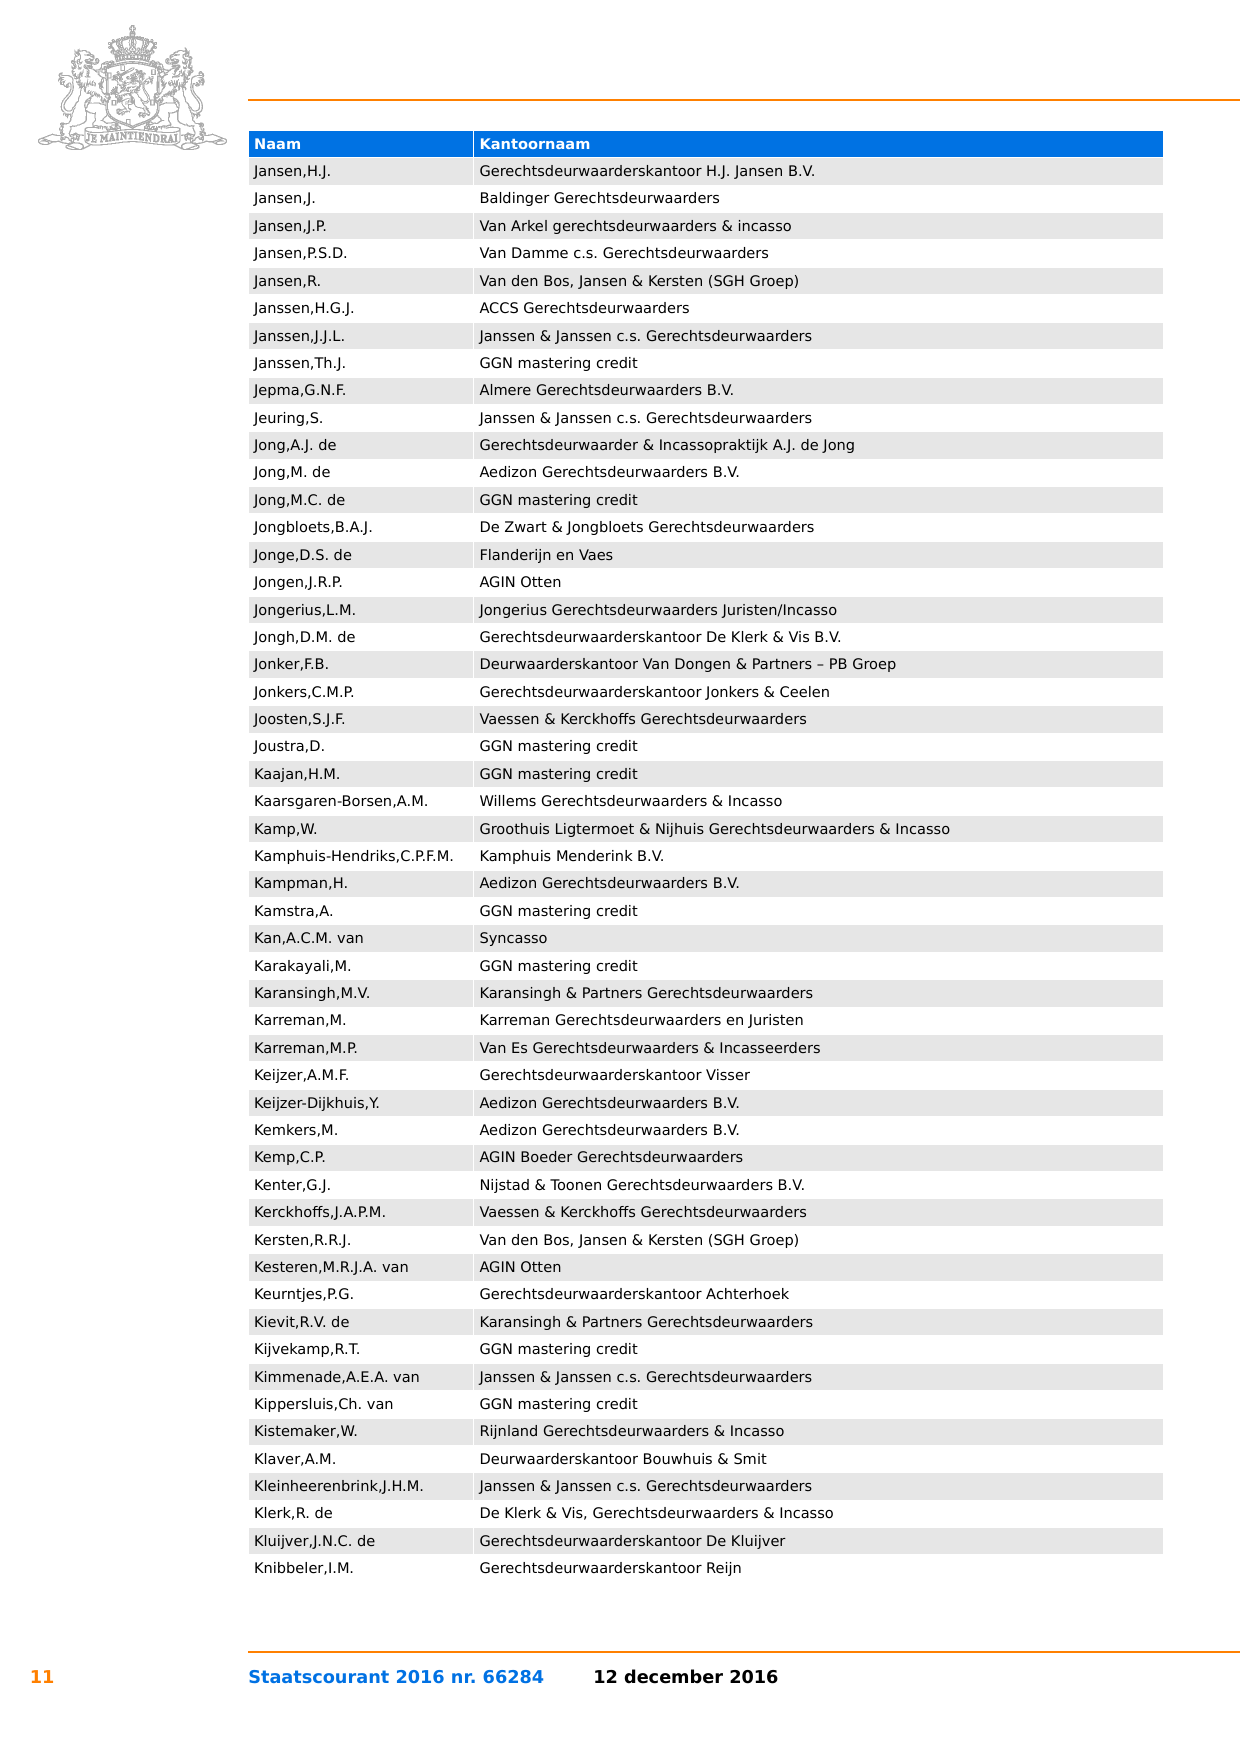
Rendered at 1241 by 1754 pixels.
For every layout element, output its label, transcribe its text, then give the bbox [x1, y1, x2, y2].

table_cell Jansen,P.S.D. [249, 241, 473, 267]
table_cell Jongen,J.R.P. [249, 569, 473, 596]
table_cell ACCS Gerechtsdeurwaarders [474, 295, 1163, 322]
table_cell GGN mastering credit [474, 487, 1163, 513]
table_cell Klaver,A.M. [249, 1446, 473, 1472]
table_cell AGIN Otten [474, 1254, 1163, 1281]
table_cell Jansen,J.P. [249, 213, 473, 239]
table_cell Karreman,M. [249, 1008, 473, 1034]
table_cell Kaajan,H.M. [249, 761, 473, 787]
table_cell Kemkers,M. [249, 1117, 473, 1143]
table_cell Klerk,R. de [249, 1501, 473, 1527]
table_cell Kistemaker,W. [249, 1419, 473, 1445]
table_cell AGIN Otten [474, 569, 1163, 596]
table_cell Jepma,G.N.F. [249, 378, 473, 404]
table_cell Vaessen & Kerckhoffs Gerechtsdeurwaarders [474, 706, 1163, 733]
table_cell De Klerk & Vis, Gerechtsdeurwaarders & Incasso [474, 1501, 1163, 1527]
table_cell Jeuring,S. [249, 405, 473, 431]
table_header Naam [249, 131, 473, 157]
table_header Kantoornaam [474, 131, 1163, 157]
table_cell Almere Gerechtsdeurwaarders B.V. [474, 378, 1163, 404]
table_cell Aedizon Gerechtsdeurwaarders B.V. [474, 1117, 1163, 1143]
table_cell Groothuis Ligtermoet & Nijhuis Gerechtsdeurwaarders & Incasso [474, 816, 1163, 842]
table_cell Karreman Gerechtsdeurwaarders en Juristen [474, 1008, 1163, 1034]
table_cell Kimmenade,A.E.A. van [249, 1364, 473, 1390]
table_cell Jansen,H.J. [249, 158, 473, 185]
table_cell Vaessen & Kerckhoffs Gerechtsdeurwaarders [474, 1199, 1163, 1226]
table_cell Gerechtsdeurwaarderskantoor Achterhoek [474, 1282, 1163, 1308]
table_cell Deurwaarderskantoor Van Dongen & Partners – PB Groep [474, 651, 1163, 678]
table_cell Kampman,H. [249, 871, 473, 897]
table_cell Kievit,R.V. de [249, 1309, 473, 1335]
table_cell Jonge,D.S. de [249, 542, 473, 568]
table_cell Nijstad & Toonen Gerechtsdeurwaarders B.V. [474, 1172, 1163, 1198]
table_cell GGN mastering credit [474, 898, 1163, 924]
table_cell Keijzer-Dijkhuis,Y. [249, 1090, 473, 1116]
table_cell GGN mastering credit [474, 953, 1163, 979]
table_cell Van den Bos, Jansen & Kersten (SGH Groep) [474, 268, 1163, 294]
table_cell Janssen & Janssen c.s. Gerechtsdeurwaarders [474, 405, 1163, 431]
table_cell Knibbeler,I.M. [249, 1556, 473, 1582]
table_cell Van Arkel gerechtsdeurwaarders & incasso [474, 213, 1163, 239]
table_cell Karansingh,M.V. [249, 980, 473, 1007]
table_cell Willems Gerechtsdeurwaarders & Incasso [474, 789, 1163, 815]
table_cell Gerechtsdeurwaarderskantoor De Klerk & Vis B.V. [474, 624, 1163, 650]
table_cell Kemp,C.P. [249, 1145, 473, 1171]
table_cell Kan,A.C.M. van [249, 925, 473, 952]
table_cell Karreman,M.P. [249, 1035, 473, 1061]
table_cell Kijvekamp,R.T. [249, 1336, 473, 1363]
table_cell Jong,M.C. de [249, 487, 473, 513]
table_cell Jongbloets,B.A.J. [249, 515, 473, 541]
table_cell Janssen,Th.J. [249, 350, 473, 376]
table_cell Gerechtsdeurwaarderskantoor Jonkers & Ceelen [474, 679, 1163, 705]
table_cell Kaarsgaren-Borsen,A.M. [249, 789, 473, 815]
table_cell Kenter,G.J. [249, 1172, 473, 1198]
table_cell Gerechtsdeurwaarderskantoor Visser [474, 1063, 1163, 1089]
table_cell Jansen,R. [249, 268, 473, 294]
table_cell AGIN Boeder Gerechtsdeurwaarders [474, 1145, 1163, 1171]
table_cell Janssen & Janssen c.s. Gerechtsdeurwaarders [474, 1473, 1163, 1500]
table_cell Kerckhoffs,J.A.P.M. [249, 1199, 473, 1226]
table_cell Janssen & Janssen c.s. Gerechtsdeurwaarders [474, 323, 1163, 349]
table_cell Kesteren,M.R.J.A. van [249, 1254, 473, 1281]
table_cell GGN mastering credit [474, 350, 1163, 376]
table_cell Gerechtsdeurwaarder & Incassopraktijk A.J. de Jong [474, 432, 1163, 459]
table_cell GGN mastering credit [474, 734, 1163, 760]
table_cell Jongerius,L.M. [249, 597, 473, 623]
table_cell Kleinheerenbrink,J.H.M. [249, 1473, 473, 1500]
table_cell Keijzer,A.M.F. [249, 1063, 473, 1089]
table_cell Gerechtsdeurwaarderskantoor H.J. Jansen B.V. [474, 158, 1163, 185]
table_cell Janssen,H.G.J. [249, 295, 473, 322]
table_cell Deurwaarderskantoor Bouwhuis & Smit [474, 1446, 1163, 1472]
table_cell Van Damme c.s. Gerechtsdeurwaarders [474, 241, 1163, 267]
table_cell GGN mastering credit [474, 1336, 1163, 1363]
table_cell Kamp,W. [249, 816, 473, 842]
table_cell GGN mastering credit [474, 1391, 1163, 1417]
table_cell Jonkers,C.M.P. [249, 679, 473, 705]
table_cell Janssen,J.J.L. [249, 323, 473, 349]
table_cell De Zwart & Jongbloets Gerechtsdeurwaarders [474, 515, 1163, 541]
table_cell Jansen,J. [249, 186, 473, 212]
table_cell Kamstra,A. [249, 898, 473, 924]
table_cell Kersten,R.R.J. [249, 1227, 473, 1253]
table_cell Karansingh & Partners Gerechtsdeurwaarders [474, 1309, 1163, 1335]
table_cell Syncasso [474, 925, 1163, 952]
table_cell Baldinger Gerechtsdeurwaarders [474, 186, 1163, 212]
table_cell Gerechtsdeurwaarderskantoor De Kluijver [474, 1528, 1163, 1554]
table_cell Karakayali,M. [249, 953, 473, 979]
table_cell Joosten,S.J.F. [249, 706, 473, 733]
table_cell Kamphuis-Hendriks,C.P.F.M. [249, 843, 473, 869]
table_cell Jongerius Gerechtsdeurwaarders Juristen/Incasso [474, 597, 1163, 623]
table_cell Jongh,D.M. de [249, 624, 473, 650]
table_cell Aedizon Gerechtsdeurwaarders B.V. [474, 871, 1163, 897]
table_cell Van Es Gerechtsdeurwaarders & Incasseerders [474, 1035, 1163, 1061]
table_cell Aedizon Gerechtsdeurwaarders B.V. [474, 460, 1163, 486]
table_cell Karansingh & Partners Gerechtsdeurwaarders [474, 980, 1163, 1007]
table_cell Keurntjes,P.G. [249, 1282, 473, 1308]
table_cell Jong,M. de [249, 460, 473, 486]
table_cell Aedizon Gerechtsdeurwaarders B.V. [474, 1090, 1163, 1116]
table_cell Gerechtsdeurwaarderskantoor Reijn [474, 1556, 1163, 1582]
picture [38, 25, 227, 150]
table_cell Jonker,F.B. [249, 651, 473, 678]
table_cell Rijnland Gerechtsdeurwaarders & Incasso [474, 1419, 1163, 1445]
table_cell Kippersluis,Ch. van [249, 1391, 473, 1417]
table_cell GGN mastering credit [474, 761, 1163, 787]
table_cell Janssen & Janssen c.s. Gerechtsdeurwaarders [474, 1364, 1163, 1390]
table_cell Joustra,D. [249, 734, 473, 760]
table_cell Flanderijn en Vaes [474, 542, 1163, 568]
table_cell Jong,A.J. de [249, 432, 473, 459]
table_cell Van den Bos, Jansen & Kersten (SGH Groep) [474, 1227, 1163, 1253]
table_cell Kluijver,J.N.C. de [249, 1528, 473, 1554]
table_cell Kamphuis Menderink B.V. [474, 843, 1163, 869]
